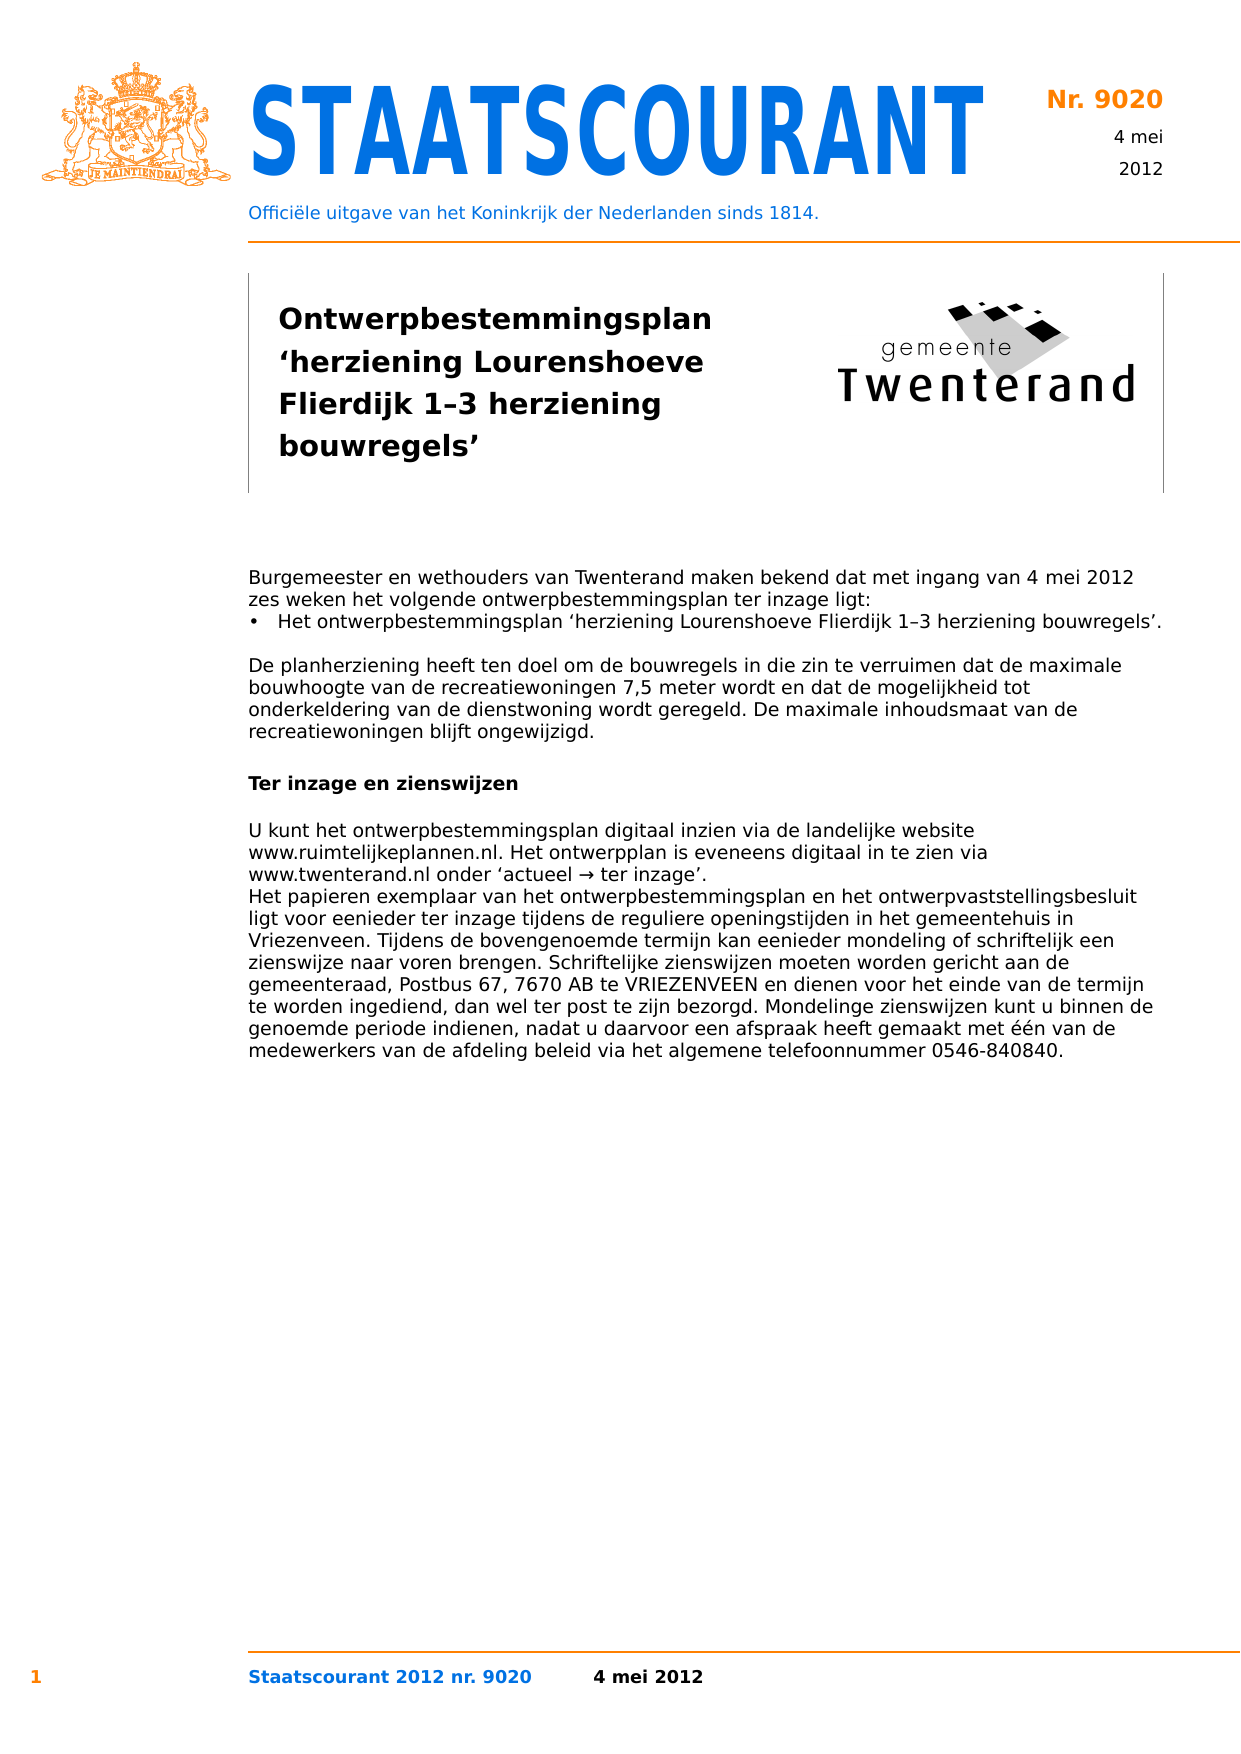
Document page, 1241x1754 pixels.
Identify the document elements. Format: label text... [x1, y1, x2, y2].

text De planherziening heeft ten doel om de bouwregels in die zin te verruimen dat de maximale bouwhoogte van de recreatiewoningen 7,5 meter wordt en dat de mogelijkheid tot onderkeldering van de dienstwoning wordt geregeld. De maximale inhoudsmaat van de recreatiewoningen blijft ongewijzigd. [248, 655, 1163, 743]
text • Het ontwerpbestemmingsplan ‘herziening Lourenshoeve Flierdijk 1–3 herziening bouwregels’. [248, 611, 1163, 633]
subtitle Ter inzage en zienswijzen [248, 773, 1163, 795]
text U kunt het ontwerpbestemmingsplan digitaal inzien via de landelijke website www.ruimtelijkeplannen.nl. Het ontwerpplan is eveneens digitaal in te zien via www.twenterand.nl onder ‘actueel → ter inzage’. [248, 820, 1163, 886]
table_header STAATSCOURANT [248, 62, 998, 203]
table_cell Officiële uitgave van het Koninkrijk der Nederlanden sinds 1814. [248, 203, 1240, 241]
table_header Nr. 9020 [998, 62, 1240, 121]
text Het papieren exemplaar van het ontwerpbestemmingsplan en het ontwerpvaststellingsbesluit ligt voor eenieder ter inzage tijdens de reguliere openingstijden in het gemeentehuis in Vriezenveen. Tijdens de bovengenoemde termijn kan eenieder mondeling of schriftelijk een zienswijze naar voren brengen. Schriftelijke zienswijzen moeten worden gericht aan de gemeenteraad, Postbus 67, 7670 AB te VRIEZENVEEN en dienen voor het einde van de termijn te worden ingediend, dan wel ter post te zijn bezorgd. Mondelinge zienswijzen kunt u binnen de genoemde periode indienen, nadat u daarvoor een afspraak heeft gemaakt met één van de medewerkers van de afdeling beleid via het algemene telefoonnummer 0546-840840. [248, 886, 1163, 1062]
table_cell 4 mei [998, 121, 1240, 153]
text Burgemeester en wethouders van Twenterand maken bekend dat met ingang van 4 mei 2012 zes weken het volgende ontwerpbestemmingsplan ter inzage ligt: [248, 567, 1163, 611]
picture [838, 302, 1134, 403]
table_cell 2012 [998, 153, 1240, 203]
picture [41, 62, 231, 186]
subtitle Ontwerpbestemmingsplan ‘herziening Lourenshoeve Flierdijk 1–3 herziening bouwregels’ [249, 273, 1163, 493]
table_header [25, 62, 248, 241]
